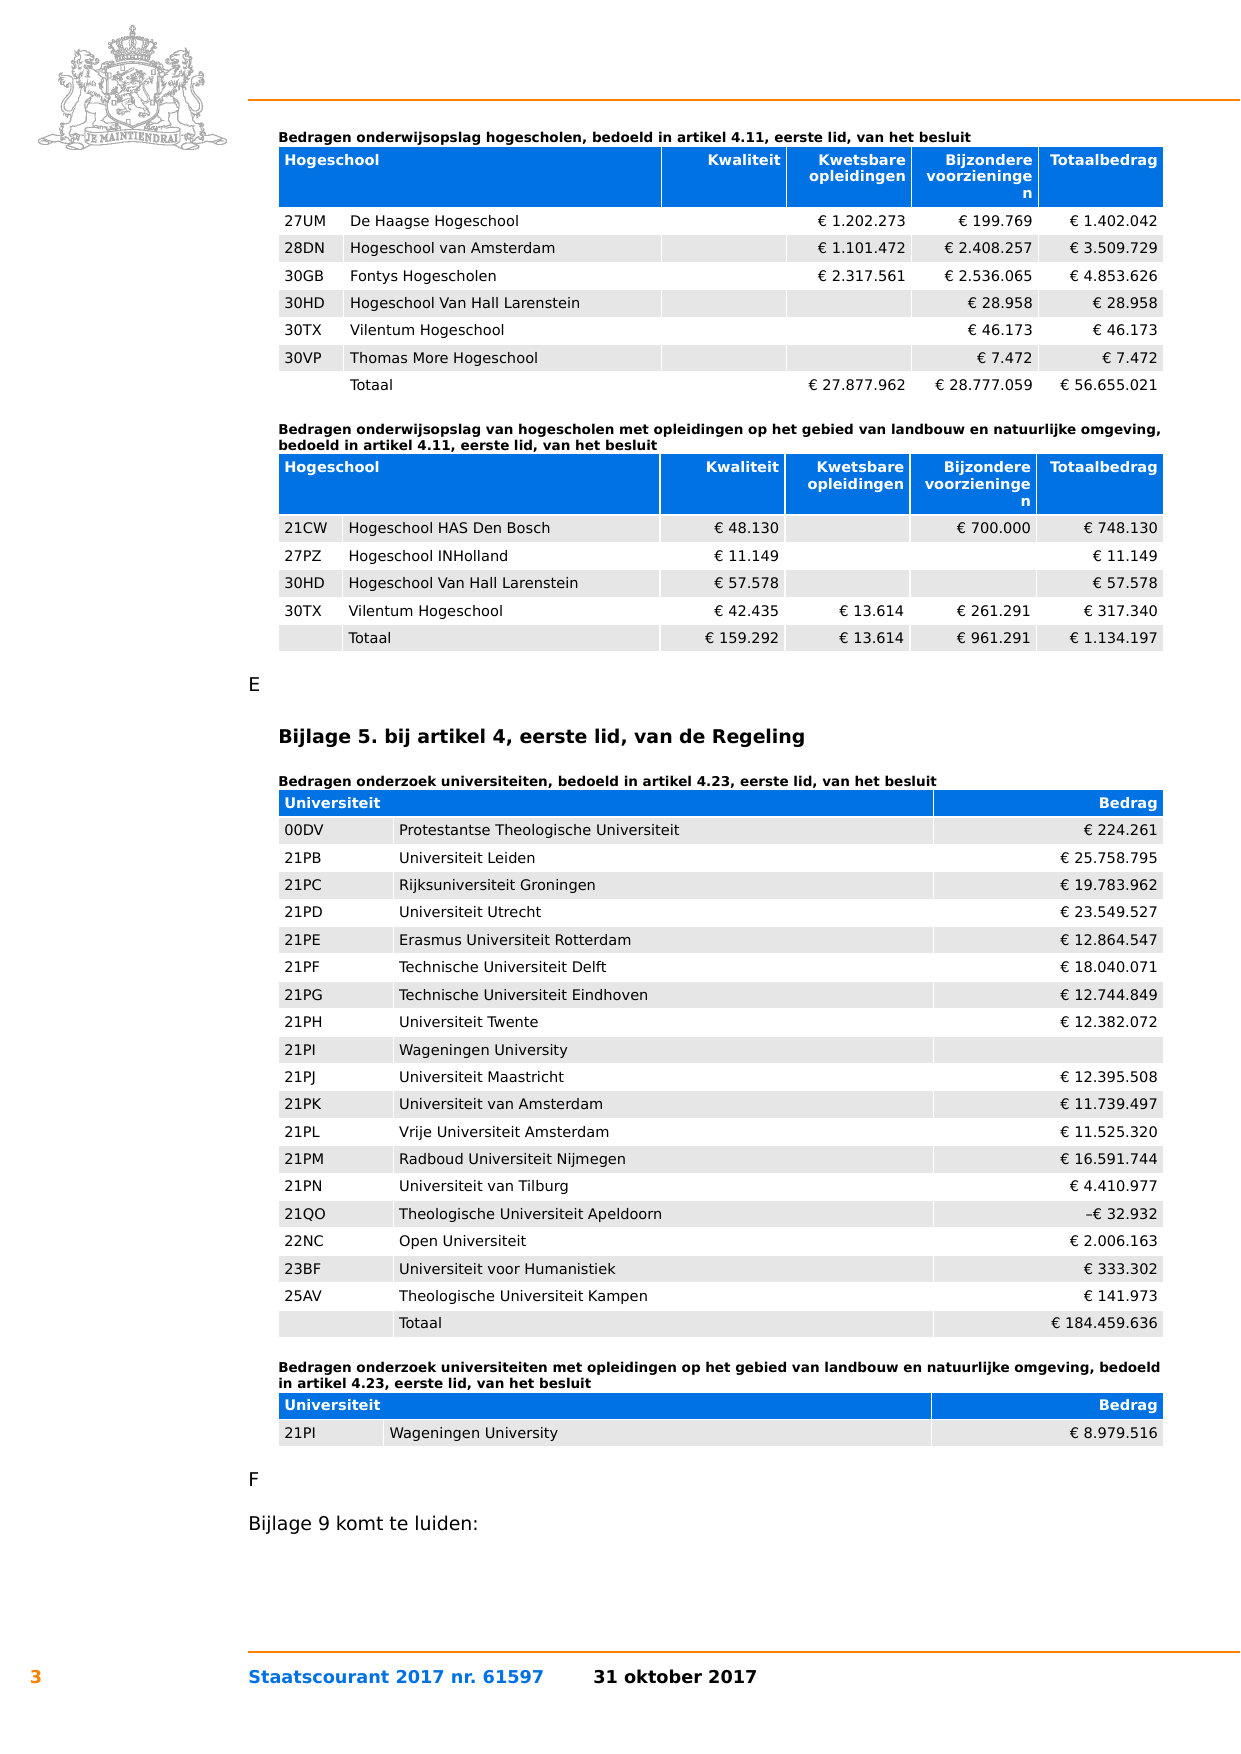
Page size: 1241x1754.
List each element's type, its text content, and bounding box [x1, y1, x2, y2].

table_cell € 11.525.320 [934, 1119, 1163, 1145]
table_cell € 12.864.547 [934, 927, 1163, 953]
table_cell 21PD [279, 900, 393, 926]
table_cell Universiteit van Amsterdam [394, 1091, 933, 1118]
table_cell 21PE [279, 927, 393, 953]
table_cell Technische Universiteit Delft [394, 955, 933, 981]
table_cell 21PM [279, 1146, 393, 1173]
table_cell [662, 373, 786, 399]
table_cell 25AV [279, 1283, 393, 1309]
table_cell Technische Universiteit Eindhoven [394, 982, 933, 1008]
table_cell Universiteit Twente [394, 1009, 933, 1036]
table_cell [786, 516, 909, 542]
table_cell [911, 543, 1036, 569]
table_cell Vrije Universiteit Amsterdam [394, 1119, 933, 1145]
table_cell € 7.472 [1039, 345, 1163, 371]
subtitle Bijlage 5. bij artikel 4, eerste lid, van de Regeling [278, 726, 1163, 748]
table_cell [911, 570, 1036, 597]
table_cell € 2.408.257 [912, 235, 1038, 262]
table_cell [787, 345, 911, 371]
table_cell –€ 32.932 [934, 1201, 1163, 1227]
table_cell 21PC [279, 872, 393, 899]
table_cell 30GB [279, 263, 343, 289]
table_cell Kwetsbare opleidingen [787, 147, 911, 207]
table_cell 21PI [279, 1037, 393, 1063]
table_cell € 4.853.626 [1039, 263, 1163, 289]
table_cell Hogeschool Van Hall Larenstein [344, 290, 661, 317]
table_cell Totaal [343, 625, 659, 651]
table_cell € 159.292 [661, 625, 784, 651]
table_cell Kwaliteit [661, 454, 784, 514]
table_cell Rijksuniversiteit Groningen [394, 872, 933, 899]
table_cell [662, 235, 786, 262]
table_cell [934, 1037, 1163, 1063]
table_cell Totaal [394, 1311, 933, 1337]
table_cell € 8.979.516 [932, 1420, 1163, 1446]
table_cell € 28.958 [912, 290, 1038, 317]
table_cell € 56.655.021 [1039, 373, 1163, 399]
table_cell € 28.777.059 [912, 373, 1038, 399]
table_cell Fontys Hogescholen [344, 263, 661, 289]
table_cell € 4.410.977 [934, 1174, 1163, 1200]
table_cell [662, 345, 786, 371]
table_cell € 12.395.508 [934, 1064, 1163, 1090]
table_cell Bedrag [932, 1393, 1163, 1419]
table_cell Vilentum Hogeschool [343, 598, 659, 624]
table_cell Universiteit voor Humanistiek [394, 1256, 933, 1282]
table_cell € 46.173 [912, 318, 1038, 344]
table_cell [279, 373, 343, 399]
table_header Bedragen onderzoek universiteiten, bedoeld in artikel 4.23, eerste lid, van het besluit [278, 773, 1163, 789]
table_cell € 23.549.527 [934, 900, 1163, 926]
table_header Bedragen onderzoek universiteiten met opleidingen op het gebied van landbouw en natuurlijke omgeving, bedoeld in artikel 4.23, eerste lid, van het besluit [278, 1360, 1163, 1391]
table_cell 21PH [279, 1009, 393, 1036]
table_cell € 27.877.962 [787, 373, 911, 399]
table_cell Open Universiteit [394, 1229, 933, 1255]
table_cell € 1.202.273 [787, 208, 911, 234]
table_cell € 184.459.636 [934, 1311, 1163, 1337]
table_cell 23BF [279, 1256, 393, 1282]
table_cell Radboud Universiteit Nijmegen [394, 1146, 933, 1173]
table_cell Universiteit [279, 790, 933, 816]
table_cell 30VP [279, 345, 343, 371]
table_cell Vilentum Hogeschool [344, 318, 661, 344]
table_cell Erasmus Universiteit Rotterdam [394, 927, 933, 953]
table_cell 22NC [279, 1229, 393, 1255]
table_cell € 11.149 [1037, 543, 1163, 569]
table_cell € 13.614 [786, 598, 909, 624]
table_cell € 1.101.472 [787, 235, 911, 262]
table_cell 21PF [279, 955, 393, 981]
table_cell Universiteit Maastricht [394, 1064, 933, 1090]
table_cell Hogeschool van Amsterdam [344, 235, 661, 262]
table_cell [786, 543, 909, 569]
table_cell [662, 263, 786, 289]
table_cell Universiteit Leiden [394, 845, 933, 871]
table_cell € 261.291 [911, 598, 1036, 624]
table_cell € 48.130 [661, 516, 784, 542]
table_cell Bijzondere voorzieningen [911, 454, 1036, 514]
table_cell € 3.509.729 [1039, 235, 1163, 262]
table_cell 30TX [279, 598, 342, 624]
table_cell Wageningen University [394, 1037, 933, 1063]
table_cell 21CW [279, 516, 342, 542]
table_cell Hogeschool HAS Den Bosch [343, 516, 659, 542]
table_cell [662, 318, 786, 344]
table_cell Theologische Universiteit Kampen [394, 1283, 933, 1309]
table_cell € 1.402.042 [1039, 208, 1163, 234]
table_cell Totaal [344, 373, 661, 399]
table_cell Wageningen University [384, 1420, 931, 1446]
table_cell Protestantse Theologische Universiteit [394, 818, 933, 844]
table_cell [787, 290, 911, 317]
table_cell Hogeschool [279, 147, 661, 207]
table_cell 21PK [279, 1091, 393, 1118]
table_cell € 25.758.795 [934, 845, 1163, 871]
table_cell € 2.006.163 [934, 1229, 1163, 1255]
table_cell € 317.340 [1037, 598, 1163, 624]
table_cell € 7.472 [912, 345, 1038, 371]
table_cell 00DV [279, 818, 393, 844]
table_cell Universiteit [279, 1393, 931, 1419]
table_cell [662, 208, 786, 234]
table_cell [279, 625, 342, 651]
table_cell 21PJ [279, 1064, 393, 1090]
table_cell € 700.000 [911, 516, 1036, 542]
text E [248, 674, 1163, 696]
table_cell € 18.040.071 [934, 955, 1163, 981]
table_cell Bijzondere voorzieningen [912, 147, 1038, 207]
table_cell 27UM [279, 208, 343, 234]
text F [248, 1469, 1163, 1491]
table_cell 30TX [279, 318, 343, 344]
table_cell 21PI [279, 1420, 383, 1446]
table_cell € 2.317.561 [787, 263, 911, 289]
table_cell € 1.134.197 [1037, 625, 1163, 651]
table_cell 21PN [279, 1174, 393, 1200]
table_cell [279, 1311, 393, 1337]
table_cell 21PG [279, 982, 393, 1008]
table_cell Kwaliteit [662, 147, 786, 207]
table_cell Universiteit van Tilburg [394, 1174, 933, 1200]
table_cell € 333.302 [934, 1256, 1163, 1282]
table_cell € 2.536.065 [912, 263, 1038, 289]
table_cell € 11.149 [661, 543, 784, 569]
table_cell € 199.769 [912, 208, 1038, 234]
table_cell € 748.130 [1037, 516, 1163, 542]
text Bijlage 9 komt te luiden: [248, 1513, 1163, 1535]
table_cell 21QO [279, 1201, 393, 1227]
table_cell € 16.591.744 [934, 1146, 1163, 1173]
table_cell De Haagse Hogeschool [344, 208, 661, 234]
table_cell € 12.744.849 [934, 982, 1163, 1008]
table_cell € 12.382.072 [934, 1009, 1163, 1036]
table_cell 27PZ [279, 543, 342, 569]
picture [38, 25, 227, 150]
table_cell Hogeschool INHolland [343, 543, 659, 569]
table_cell Theologische Universiteit Apeldoorn [394, 1201, 933, 1227]
table_header Bedragen onderwijsopslag van hogescholen met opleidingen op het gebied van landbouw en natuurlijke omgeving, bedoeld in artikel 4.11, eerste lid, van het besluit [278, 422, 1163, 453]
table_cell € 961.291 [911, 625, 1036, 651]
table_cell € 57.578 [1037, 570, 1163, 597]
table_cell € 42.435 [661, 598, 784, 624]
table_cell [786, 570, 909, 597]
table_cell 30HD [279, 570, 342, 597]
table_cell Hogeschool [279, 454, 659, 514]
table_cell Hogeschool Van Hall Larenstein [343, 570, 659, 597]
table_cell [662, 290, 786, 317]
table_header Bedragen onderwijsopslag hogescholen, bedoeld in artikel 4.11, eerste lid, van het besluit [278, 130, 1163, 146]
table_cell € 224.261 [934, 818, 1163, 844]
table_cell € 57.578 [661, 570, 784, 597]
table_cell € 13.614 [786, 625, 909, 651]
table_cell Kwetsbare opleidingen [786, 454, 909, 514]
table_cell Totaalbedrag [1037, 454, 1163, 514]
table_cell 30HD [279, 290, 343, 317]
table_cell € 28.958 [1039, 290, 1163, 317]
table_cell 21PL [279, 1119, 393, 1145]
table_cell Totaalbedrag [1039, 147, 1163, 207]
table_cell € 19.783.962 [934, 872, 1163, 899]
table_cell Bedrag [934, 790, 1163, 816]
table_cell 21PB [279, 845, 393, 871]
table_cell Thomas More Hogeschool [344, 345, 661, 371]
table_cell [787, 318, 911, 344]
table_cell Universiteit Utrecht [394, 900, 933, 926]
table_cell € 141.973 [934, 1283, 1163, 1309]
table_cell € 11.739.497 [934, 1091, 1163, 1118]
table_cell € 46.173 [1039, 318, 1163, 344]
table_cell 28DN [279, 235, 343, 262]
